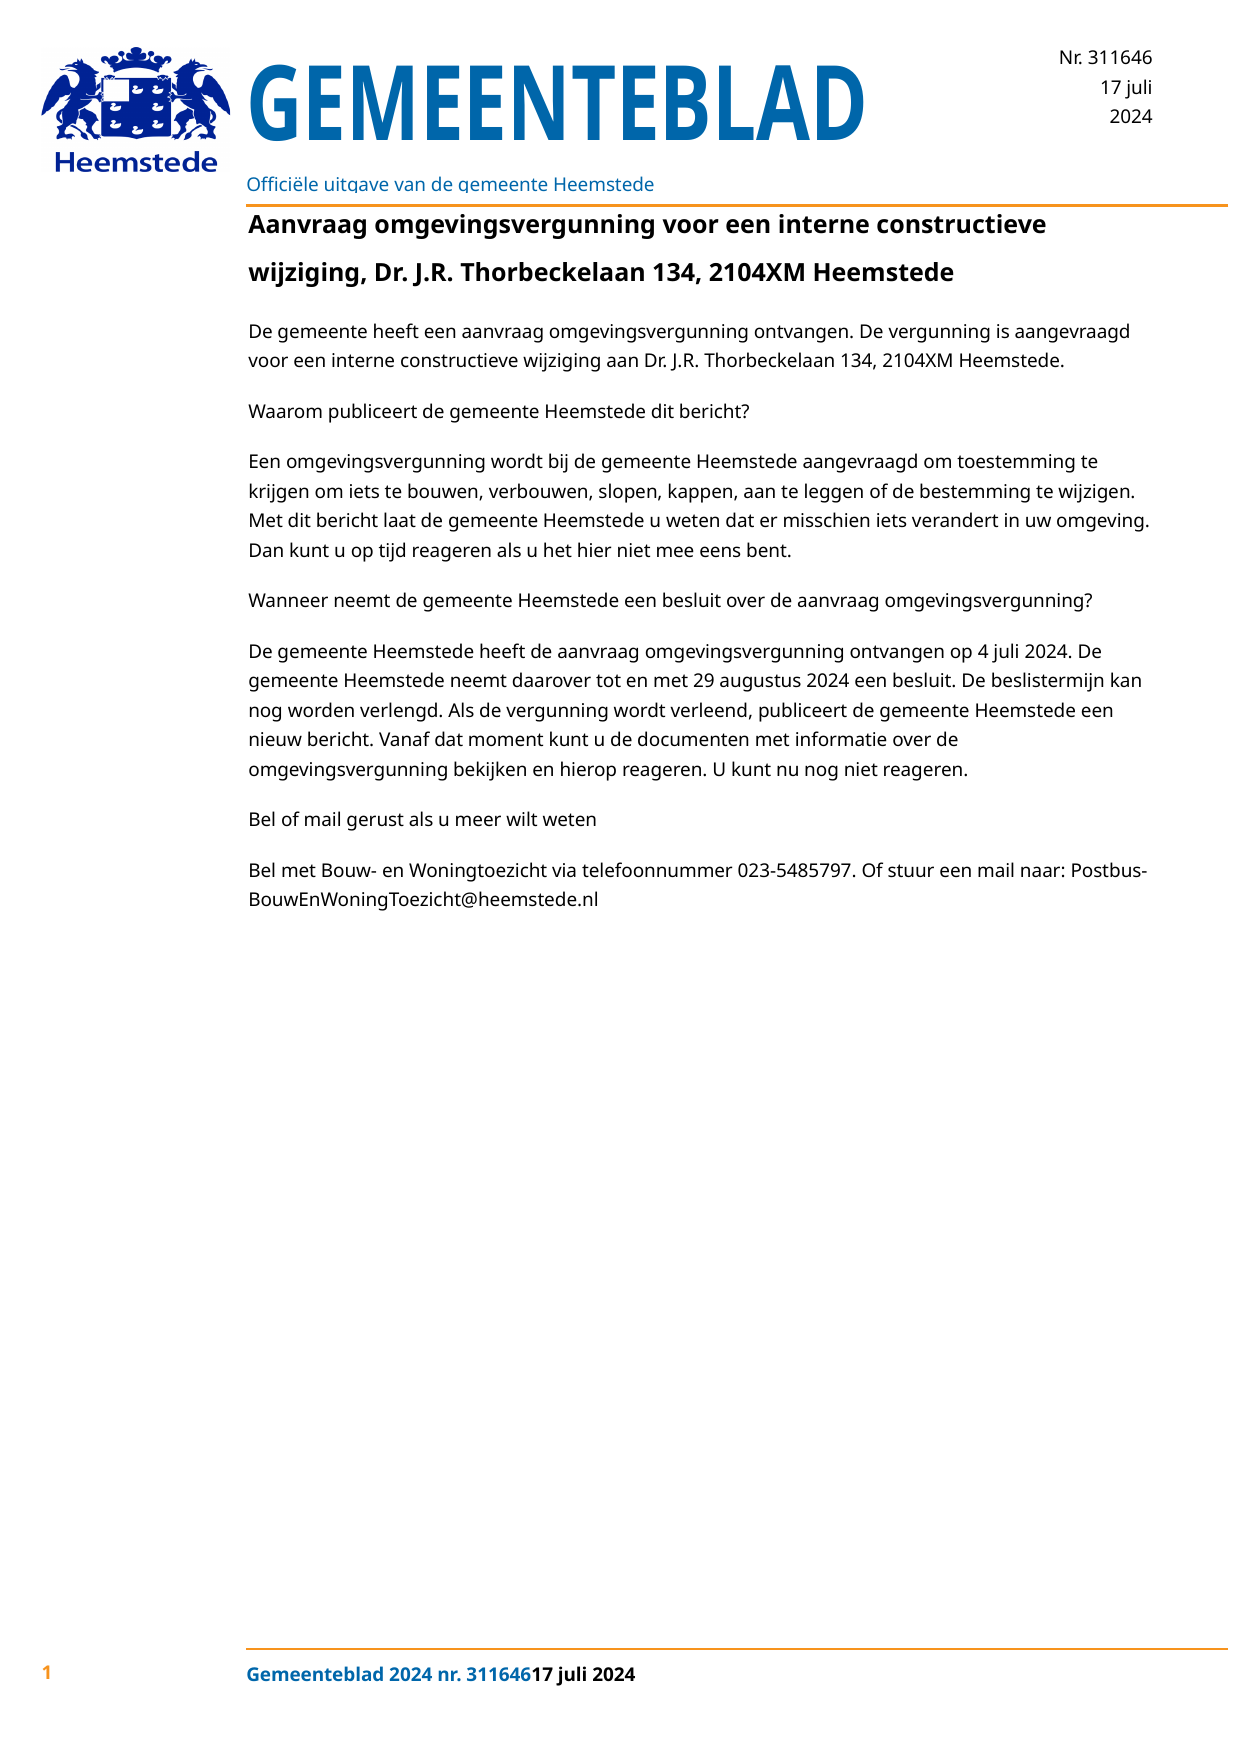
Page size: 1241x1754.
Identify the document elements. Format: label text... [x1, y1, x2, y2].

text Bel of mail gerust als u meer wilt weten [248, 807, 1152, 832]
text Een omgevingsvergunning wordt bij de gemeente Heemstede aangevraagd om toestemming te krijgen om iets te bouwen, verbouwen, slopen, kappen, aan te leggen of de bestemming te wijzigen. Met dit bericht laat de gemeente Heemstede u weten dat er misschien iets verandert in uw omgeving. Dan kunt u op tijd reageren als u het hier niet mee eens bent. [248, 448, 1152, 563]
text Aanvraag omgevingsvergunning voor een interne constructieve wijziging, Dr. J.R. Thorbeckelaan 134, 2104XM Heemstede [248, 207, 1152, 288]
text Wanneer neemt de gemeente Heemstede een besluit over de aanvraag omgevingsvergunning? [248, 587, 1152, 613]
text Waarom publiceert de gemeente Heemstede dit bericht? [248, 398, 1152, 424]
text De gemeente heeft een aanvraag omgevingsvergunning ontvangen. De vergunning is aangevraagd voor een interne constructieve wijziging aan Dr. J.R. Thorbeckelaan 134, 2104XM Heemstede. [248, 318, 1152, 373]
text De gemeente Heemstede heeft de aanvraag omgevingsvergunning ontvangen op 4 juli 2024. De gemeente Heemstede neemt daarover tot en met 29 augustus 2024 een besluit. De beslistermijn kan nog worden verlengd. Als de vergunning wordt verleend, publiceert de gemeente Heemstede een nieuw bericht. Vanaf dat moment kunt u de documenten met informatie over de omgevingsvergunning bekijken en hierop reageren. U kunt nu nog niet reageren. [248, 638, 1152, 782]
picture [41, 47, 231, 172]
text Bel met Bouw- en Woningtoezicht via telefoonnummer 023-5485797. Of stuur een mail naar: Postbus-BouwEnWoningToezicht@heemstede.nl [248, 857, 1152, 912]
